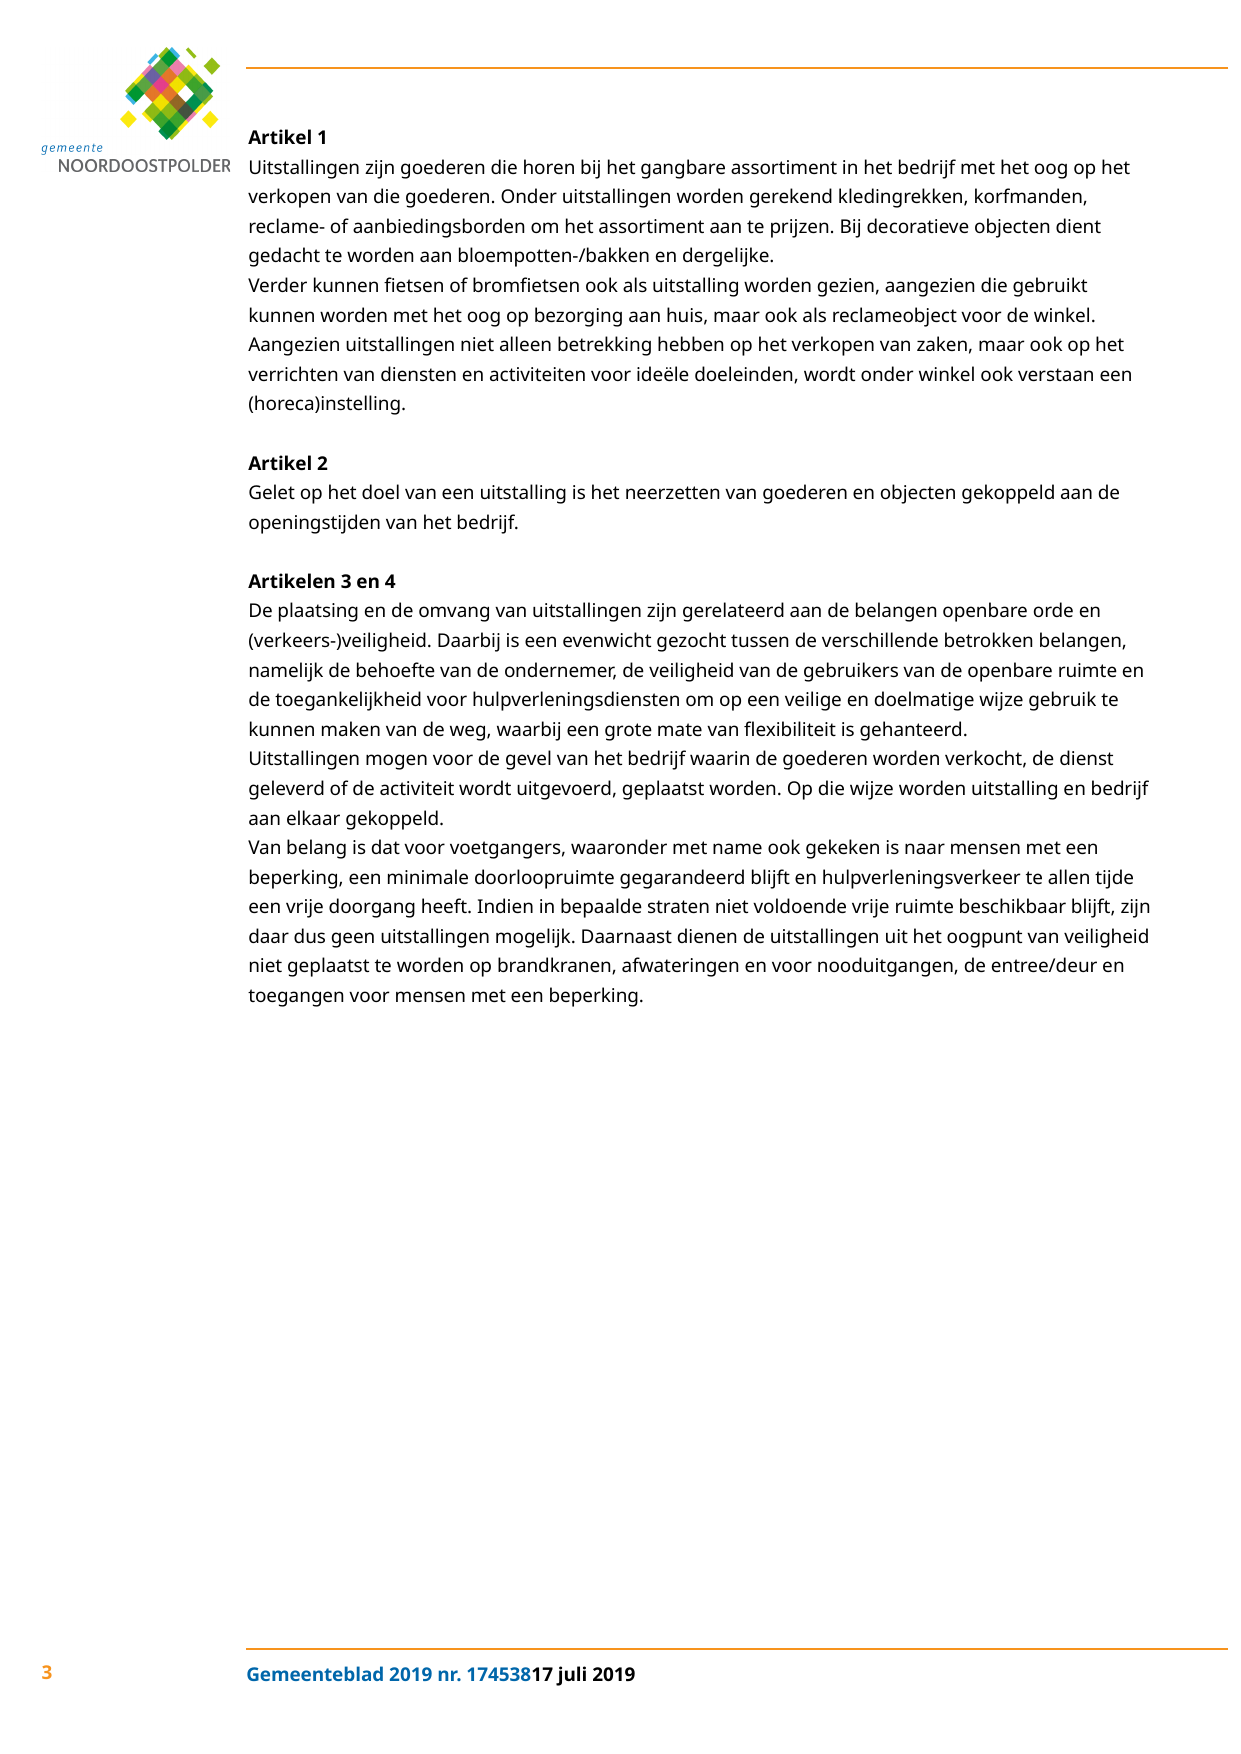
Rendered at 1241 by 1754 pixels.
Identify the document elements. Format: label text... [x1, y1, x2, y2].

picture [41, 47, 231, 172]
text Aangezien uitstallingen niet alleen betrekking hebben op het verkopen van zaken, maar ook op het verrichten van diensten en activiteiten voor ideële doeleinden, wordt onder winkel ook verstaan een (horeca)instelling. [248, 331, 1152, 416]
text Van belang is dat voor voetgangers, waaronder met name ook gekeken is naar mensen met een beperking, een minimale doorloopruimte gegarandeerd blijft en hulpverleningsverkeer te allen tijde een vrije doorgang heeft. Indien in bepaalde straten niet voldoende vrije ruimte beschikbaar blijft, zijn daar dus geen uitstallingen mogelijk. Daarnaast dienen de uitstallingen uit het oogpunt van veiligheid niet geplaatst te worden op brandkranen, afwateringen en voor nooduitgangen, de entree/deur en toegangen voor mensen met een beperking. [248, 834, 1152, 1008]
text Artikel 2 [248, 450, 1152, 476]
text Artikelen 3 en 4 [248, 568, 1152, 594]
text De plaatsing en de omvang van uitstallingen zijn gerelateerd aan de belangen openbare orde en (verkeers-)veiligheid. Daarbij is een evenwicht gezocht tussen de verschillende betrokken belangen, namelijk de behoefte van de ondernemer, de veiligheid van de gebruikers van de openbare ruimte en de toegankelijkheid voor hulpverleningsdiensten om op een veilige en doelmatige wijze gebruik te kunnen maken van de weg, waarbij een grote mate van flexibiliteit is gehanteerd. [248, 598, 1152, 742]
text Verder kunnen fietsen of bromfietsen ook als uitstalling worden gezien, aangezien die gebruikt kunnen worden met het oog op bezorging aan huis, maar ook als reclameobject voor de winkel. [248, 272, 1152, 328]
text Uitstallingen zijn goederen die horen bij het gangbare assortiment in het bedrijf met het oog op het verkopen van die goederen. Onder uitstallingen worden gerekend kledingrekken, korfmanden, reclame- of aanbiedingsborden om het assortiment aan te prijzen. Bij decoratieve objecten dient gedacht te worden aan bloempotten-/bakken en dergelijke. [248, 154, 1152, 268]
text Artikel 1 [248, 124, 1152, 150]
text Gelet op het doel van een uitstalling is het neerzetten van goederen en objecten gekoppeld aan de openingstijden van het bedrijf. [248, 479, 1152, 535]
text Uitstallingen mogen voor de gevel van het bedrijf waarin de goederen worden verkocht, de dienst geleverd of de activiteit wordt uitgevoerd, geplaatst worden. Op die wijze worden uitstalling en bedrijf aan elkaar gekoppeld. [248, 746, 1152, 831]
